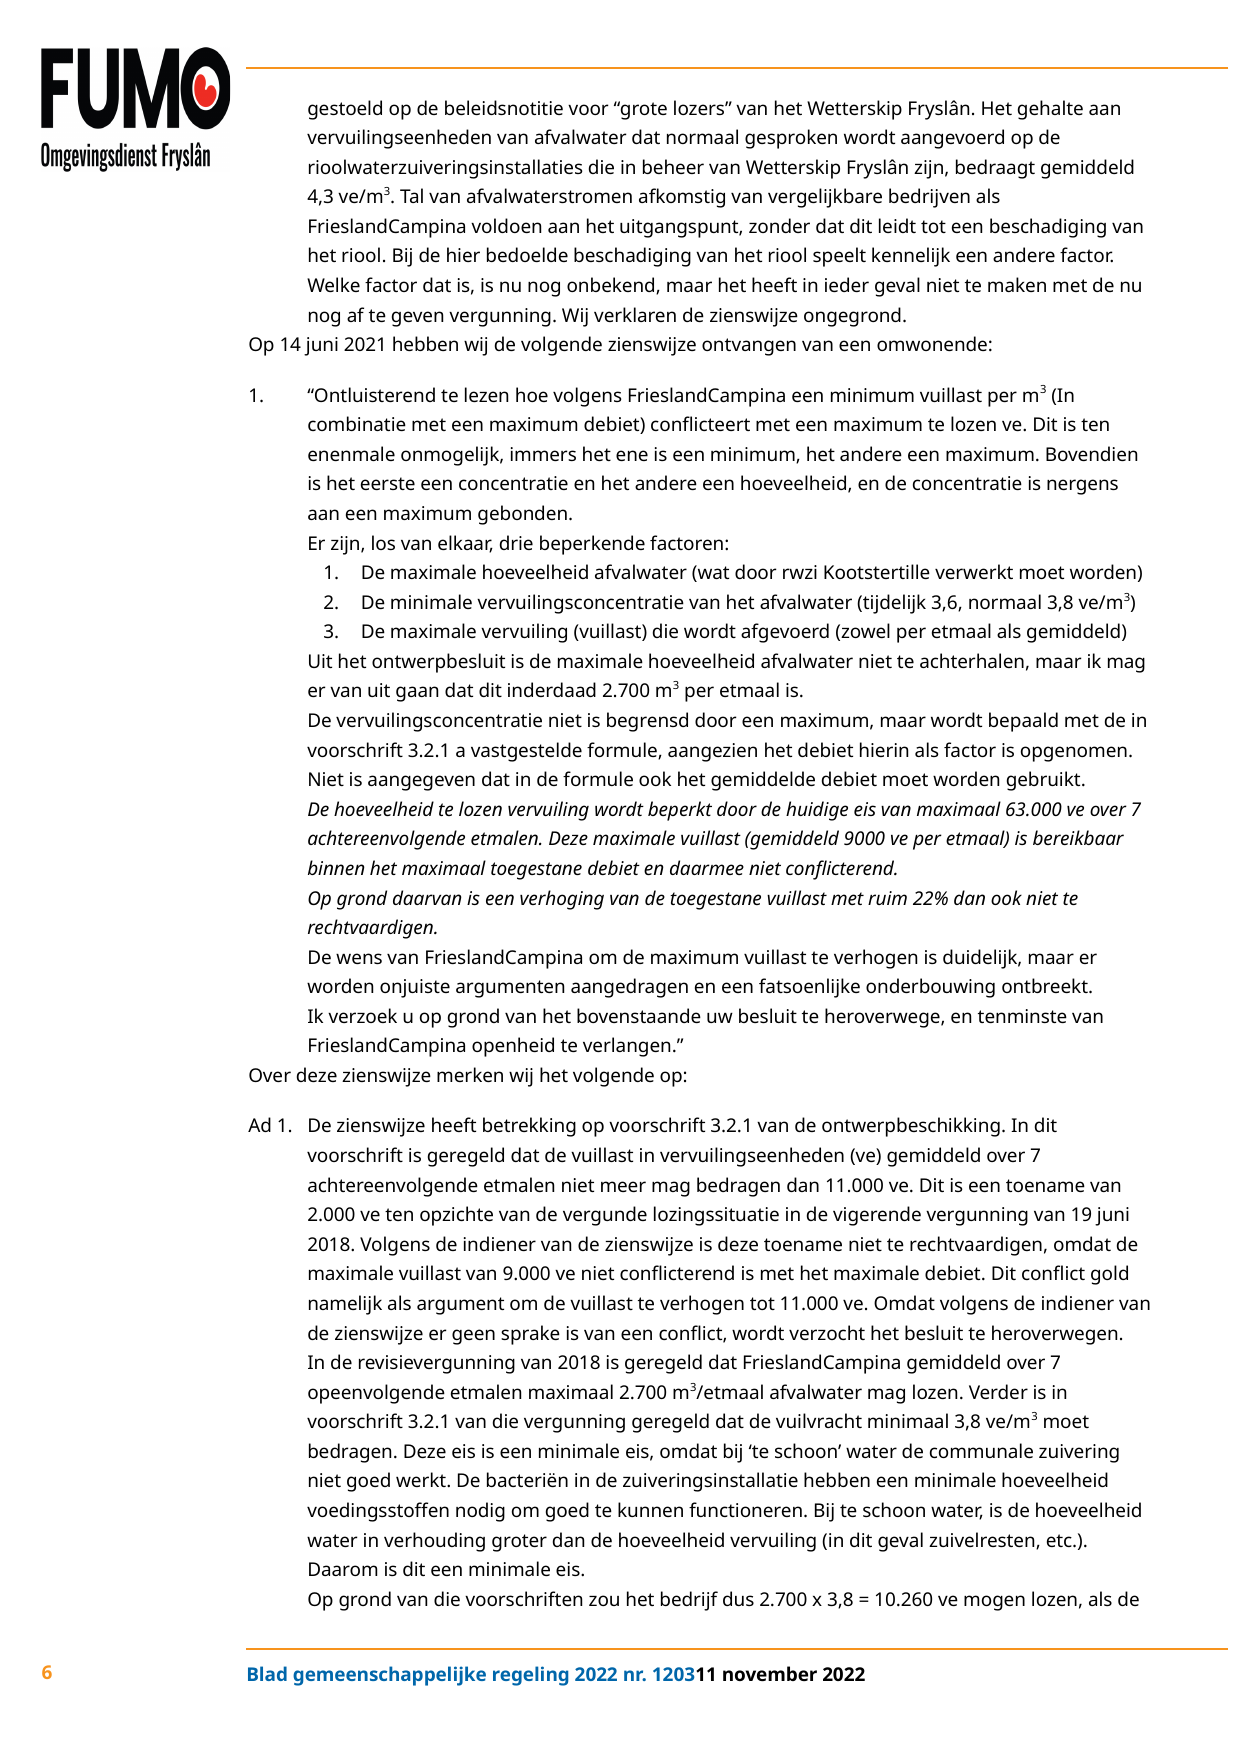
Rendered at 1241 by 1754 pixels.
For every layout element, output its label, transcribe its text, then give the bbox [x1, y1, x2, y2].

text Over deze zienswijze merken wij het volgende op: [248, 1062, 1152, 1088]
list “Ontluisterend te lezen hoe volgens FrieslandCampina een minimum vuillast per m3 (In combinatie met een maximum debiet) conflicteert met een maximum te lozen ve. Dit is ten enenmale onmogelijk, immers het ene is een minimum, het andere een maximum. Bovendien is het eerste een concentratie en het andere een hoeveelheid, en de concentratie is nergens aan een maximum gebonden. [248, 382, 1152, 526]
list Uit het ontwerpbesluit is de maximale hoeveelheid afvalwater niet te achterhalen, maar ik mag er van uit gaan dat dit inderdaad 2.700 m3 per etmaal is. [248, 648, 1152, 703]
list In de revisievergunning van 2018 is geregeld dat FrieslandCampina gemiddeld over 7 opeenvolgende etmalen maximaal 2.700 m3/etmaal afvalwater mag lozen. Verder is in voorschrift 3.2.1 van die vergunning geregeld dat de vuilvracht minimaal 3,8 ve/m3 moet bedragen. Deze eis is een minimale eis, omdat bij ‘te schoon’ water de communale zuivering niet goed werkt. De bacteriën in de zuiveringsinstallatie hebben een minimale hoeveelheid voedingsstoffen nodig om goed te kunnen functioneren. Bij te schoon water, is de hoeveelheid water in verhouding groter dan de hoeveelheid vervuiling (in dit geval zuivelresten, etc.). Daarom is dit een minimale eis. [248, 1349, 1152, 1582]
picture [41, 47, 231, 172]
list Niet is aangegeven dat in de formule ook het gemiddelde debiet moet worden gebruikt. [248, 766, 1152, 792]
list De vervuilingsconcentratie niet is begrensd door een maximum, maar wordt bepaald met de in voorschrift 3.2.1 a vastgestelde formule, aangezien het debiet hierin als factor is opgenomen. [248, 707, 1152, 763]
list De wens van FrieslandCampina om de maximum vuillast te verhogen is duidelijk, maar er worden onjuiste argumenten aangedragen en een fatsoenlijke onderbouwing ontbreekt. [248, 944, 1152, 999]
list De maximale hoeveelheid afvalwater (wat door rwzi Kootstertille verwerkt moet worden) [323, 559, 1152, 585]
text Op 14 juni 2021 hebben wij de volgende zienswijze ontvangen van een omwonende: [248, 331, 1152, 357]
list Op grond daarvan is een verhoging van de toegestane vuillast met ruim 22% dan ook niet te rechtvaardigen. [248, 885, 1152, 940]
list De minimale vervuilingsconcentratie van het afvalwater (tijdelijk 3,6, normaal 3,8 ve/m3) [323, 589, 1152, 615]
list Op grond van die voorschriften zou het bedrijf dus 2.700 x 3,8 = 10.260 ve mogen lozen, als de [248, 1586, 1152, 1612]
list Ik verzoek u op grond van het bovenstaande uw besluit te heroverwege, en tenminste van FrieslandCampina openheid te verlangen.” [248, 1003, 1152, 1058]
list De hoeveelheid te lozen vervuiling wordt beperkt door de huidige eis van maximaal 63.000 ve over 7 achtereenvolgende etmalen. Deze maximale vuillast (gemiddeld 9000 ve per etmaal) is bereikbaar binnen het maximaal toegestane debiet en daarmee niet conflicterend. [248, 796, 1152, 881]
list De maximale vervuiling (vuillast) die wordt afgevoerd (zowel per etmaal als gemiddeld) [323, 618, 1152, 644]
list gestoeld op de beleidsnotitie voor “grote lozers” van het Wetterskip Fryslân. Het gehalte aan vervuilingseenheden van afvalwater dat normaal gesproken wordt aangevoerd op de rioolwaterzuiveringsinstallaties die in beheer van Wetterskip Fryslân zijn, bedraagt gemiddeld 4,3 ve/m3. Tal van afvalwaterstromen afkomstig van vergelijkbare bedrijven als FrieslandCampina voldoen aan het uitgangspunt, zonder dat dit leidt tot een beschadiging van het riool. Bij de hier bedoelde beschadiging van het riool speelt kennelijk een andere factor. Welke factor dat is, is nu nog onbekend, maar het heeft in ieder geval niet te maken met de nu nog af te geven vergunning. Wij verklaren de zienswijze ongegrond. [248, 95, 1152, 328]
list De zienswijze heeft betrekking op voorschrift 3.2.1 van de ontwerpbeschikking. In dit voorschrift is geregeld dat de vuillast in vervuilingseenheden (ve) gemiddeld over 7 achtereenvolgende etmalen niet meer mag bedragen dan 11.000 ve. Dit is een toename van 2.000 ve ten opzichte van de vergunde lozingssituatie in de vigerende vergunning van 19 juni 2018. Volgens de indiener van de zienswijze is deze toename niet te rechtvaardigen, omdat de maximale vuillast van 9.000 ve niet conflicterend is met het maximale debiet. Dit conflict gold namelijk als argument om de vuillast te verhogen tot 11.000 ve. Omdat volgens de indiener van de zienswijze er geen sprake is van een conflict, wordt verzocht het besluit te heroverwegen. [248, 1113, 1152, 1346]
list Er zijn, los van elkaar, drie beperkende factoren: [248, 530, 1152, 556]
